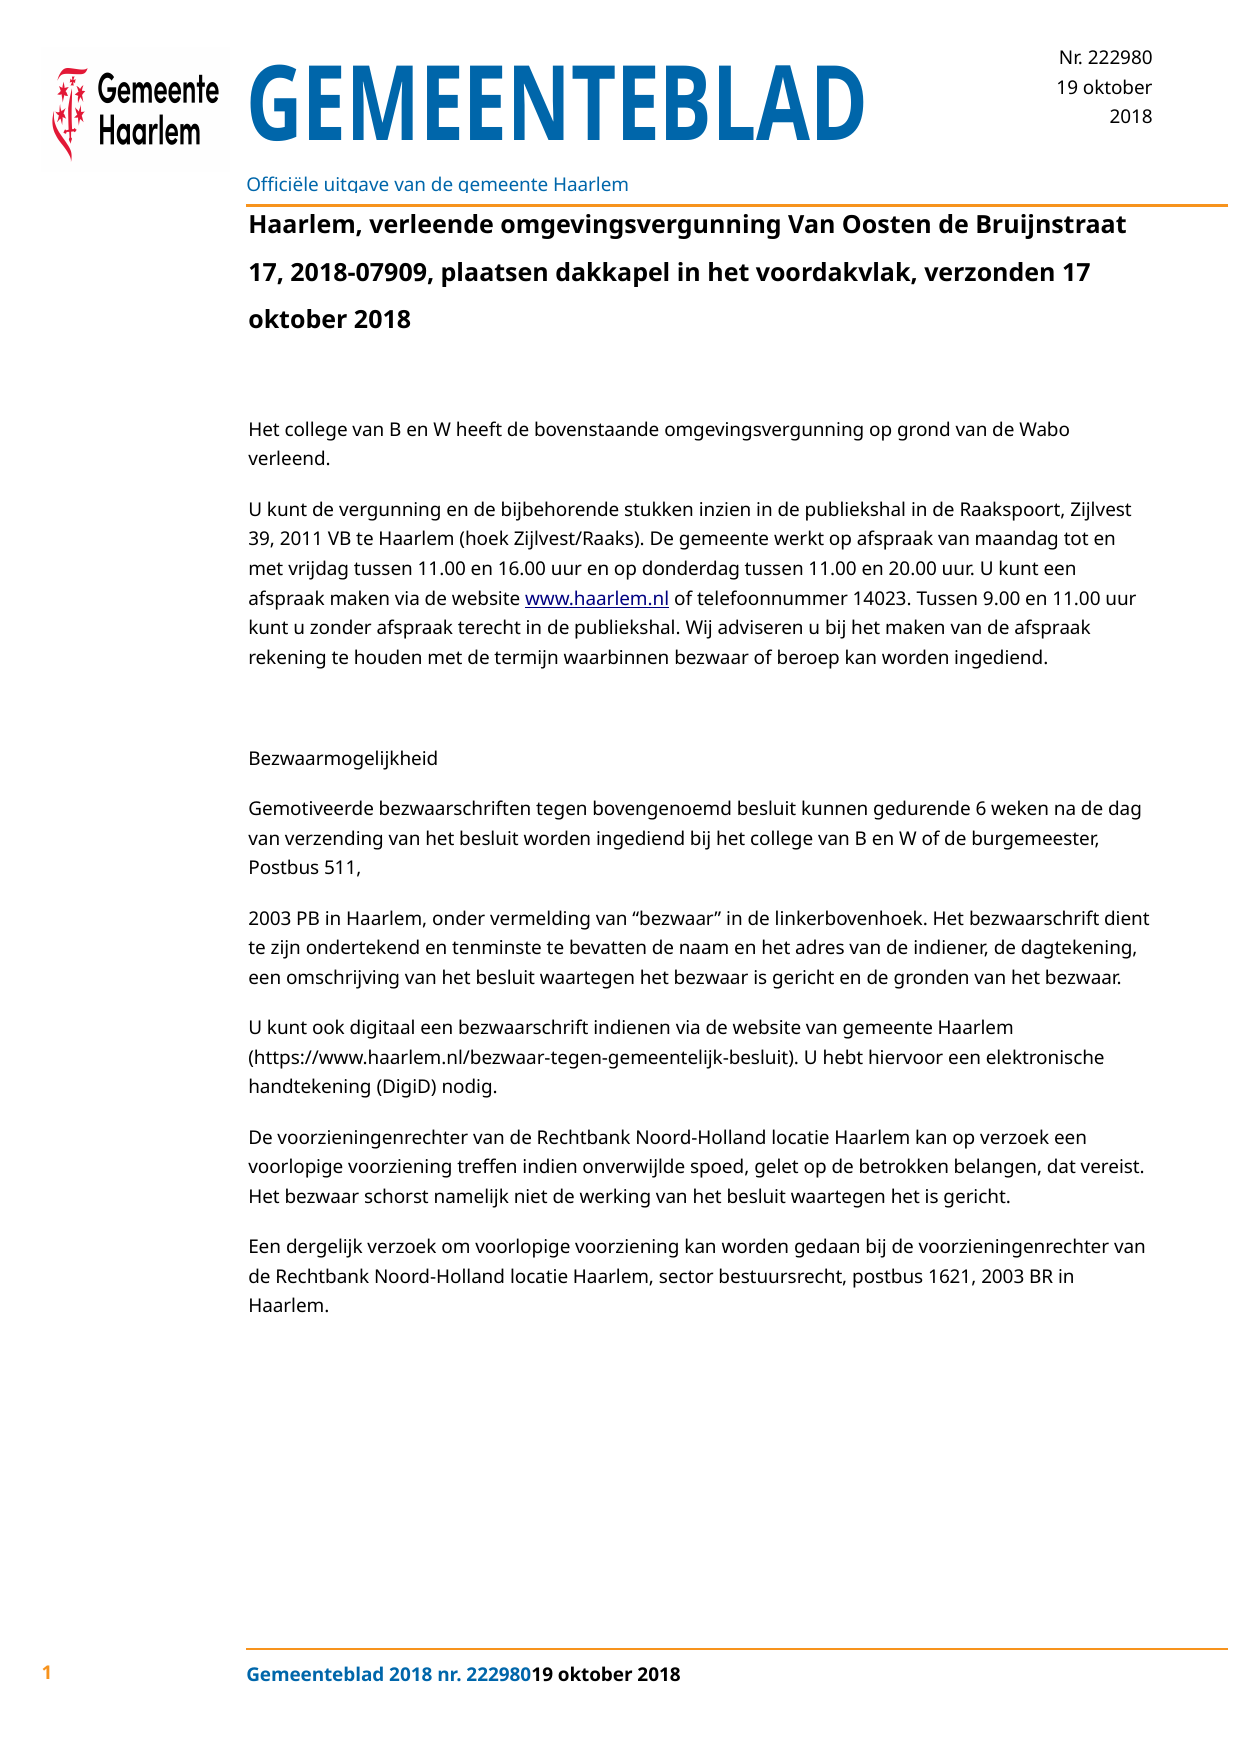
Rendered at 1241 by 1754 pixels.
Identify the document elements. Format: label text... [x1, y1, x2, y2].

text Haarlem, verleende omgevingsvergunning Van Oosten de Bruijnstraat 17, 2018-07909, plaatsen dakkapel in het voordakvlak, verzonden 17 oktober 2018 [248, 207, 1152, 336]
text Bezwaarmogelijkheid [248, 745, 1152, 770]
text Een dergelijk verzoek om voorlopige voorziening kan worden gedaan bij de voorzieningenrechter van de Rechtbank Noord-Holland locatie Haarlem, sector bestuursrecht, postbus 1621, 2003 BR in Haarlem. [248, 1233, 1152, 1318]
text 2003 PB in Haarlem, onder vermelding van “bezwaar” in de linkerbovenhoek. Het bezwaarschrift dient te zijn ondertekend en tenminste te bevatten de naam en het adres van de indiener, de dagtekening, een omschrijving van het besluit waartegen het bezwaar is gericht en de gronden van het bezwaar. [248, 905, 1152, 989]
text U kunt de vergunning en de bijbehorende stukken inzien in de publiekshal in de Raakspoort, Zijlvest 39, 2011 VB te Haarlem (hoek Zijlvest/Raaks). De gemeente werkt op afspraak van maandag tot en met vrijdag tussen 11.00 en 16.00 uur en op donderdag tussen 11.00 en 20.00 uur. U kunt een afspraak maken via de website www.haarlem.nl of telefoonnummer 14023. Tussen 9.00 en 11.00 uur kunt u zonder afspraak terecht in de publiekshal. Wij adviseren u bij het maken van de afspraak rekening te houden met de termijn waarbinnen bezwaar of beroep kan worden ingediend. [248, 496, 1152, 669]
text Het college van B en W heeft de bovenstaande omgevingsvergunning op grond van de Wabo verleend. [248, 416, 1152, 471]
picture [41, 47, 231, 172]
text De voorzieningenrechter van de Rechtbank Noord-Holland locatie Haarlem kan op verzoek een voorlopige voorziening treffen indien onverwijlde spoed, gelet op de betrokken belangen, dat vereist. Het bezwaar schorst namelijk niet de werking van het besluit waartegen het is gericht. [248, 1124, 1152, 1209]
text U kunt ook digitaal een bezwaarschrift indienen via de website van gemeente Haarlem (https://www.haarlem.nl/bezwaar-tegen-gemeentelijk-besluit). U hebt hiervoor een elektronische handtekening (DigiD) nodig. [248, 1014, 1152, 1099]
text Gemotiveerde bezwaarschriften tegen bovengenoemd besluit kunnen gedurende 6 weken na de dag van verzending van het besluit worden ingediend bij het college van B en W of de burgemeester, Postbus 511, [248, 795, 1152, 880]
